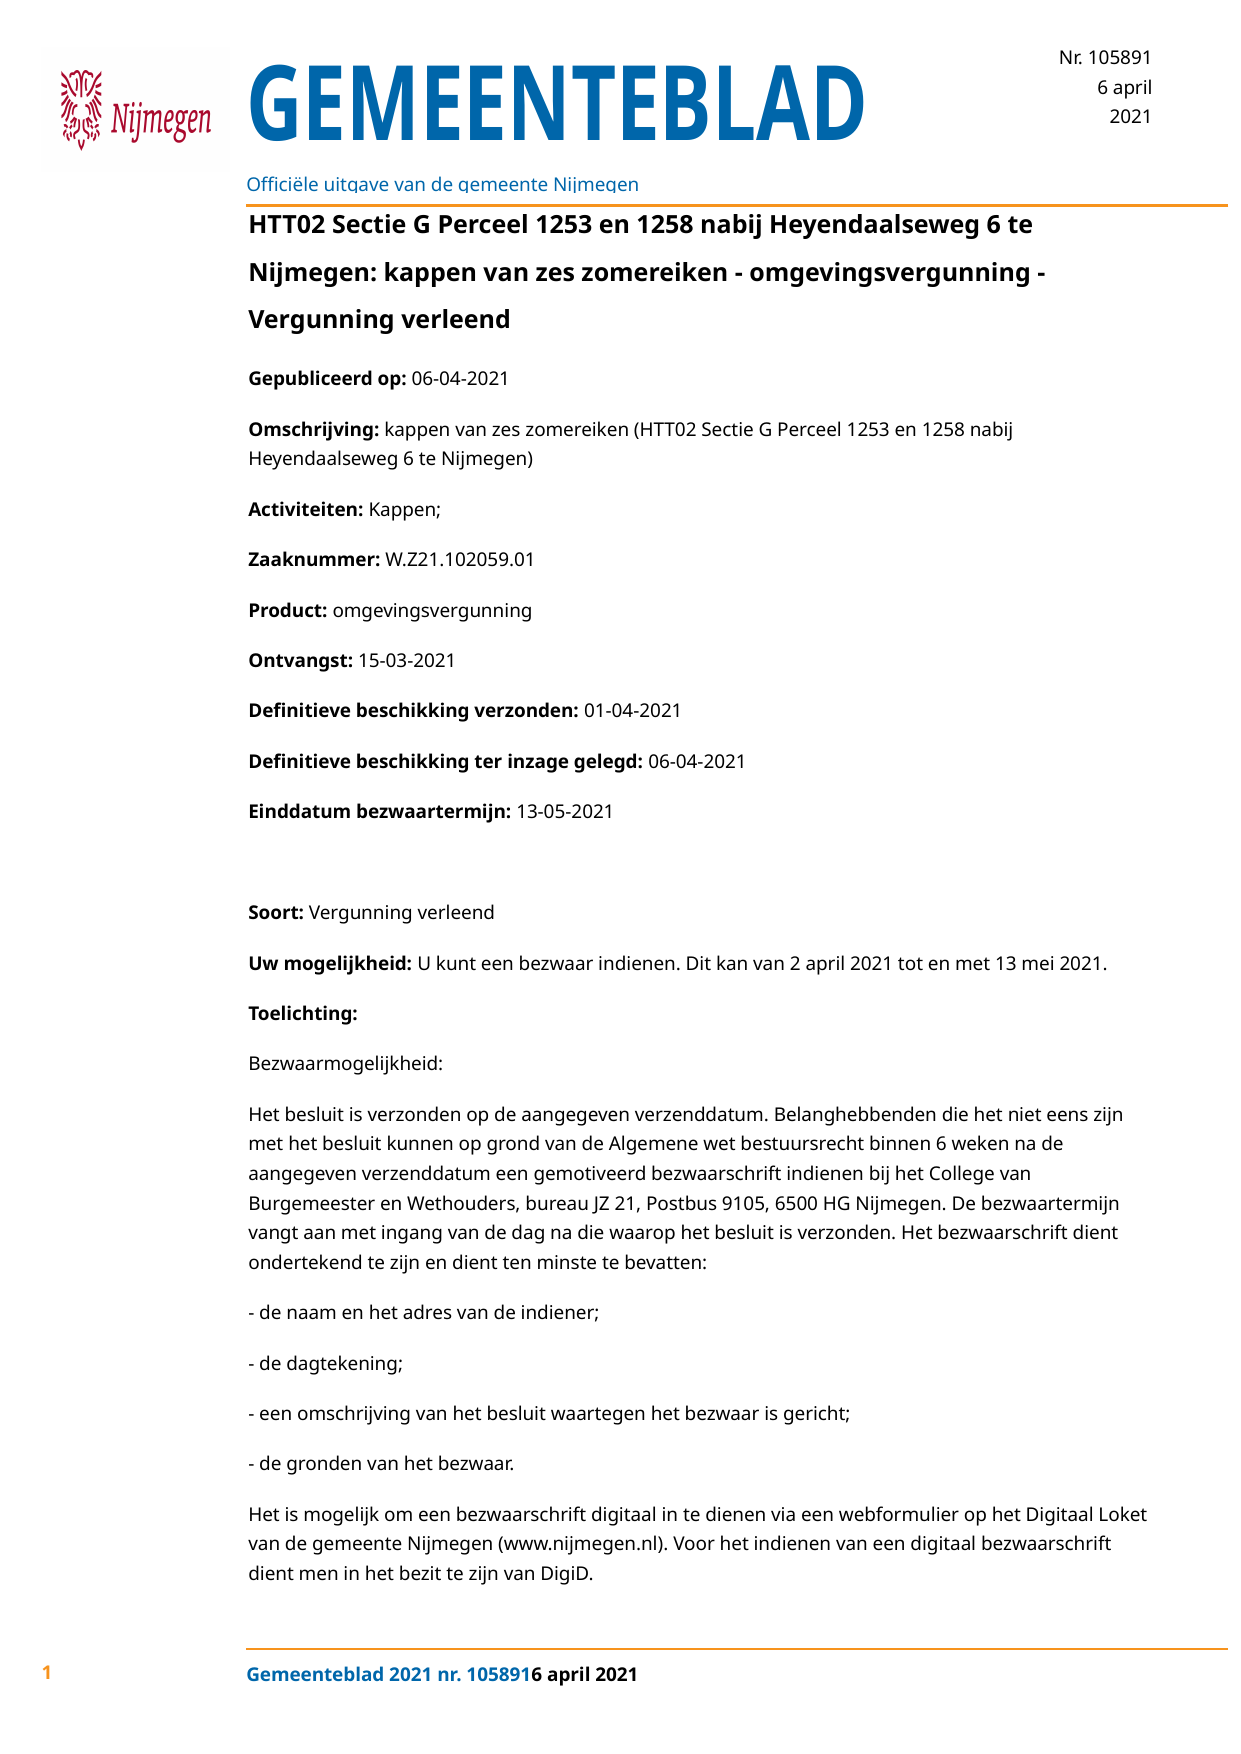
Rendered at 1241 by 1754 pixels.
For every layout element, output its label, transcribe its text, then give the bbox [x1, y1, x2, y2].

text Definitieve beschikking ter inzage gelegd: 06-04-2021 [248, 748, 1152, 774]
text Gepubliceerd op: 06-04-2021 [248, 366, 1152, 391]
text Product: omgevingsvergunning [248, 597, 1152, 622]
text Zaaknummer: W.Z21.102059.01 [248, 546, 1152, 572]
text - de naam en het adres van de indiener; [248, 1299, 1152, 1325]
text Toelichting: [248, 1000, 1152, 1026]
text Definitieve beschikking verzonden: 01-04-2021 [248, 698, 1152, 723]
text Activiteiten: Kappen; [248, 496, 1152, 522]
text HTT02 Sectie G Perceel 1253 en 1258 nabij Heyendaalseweg 6 te Nijmegen: kappen van zes zomereiken - omgevingsvergunning - Vergunning verleend [248, 207, 1152, 336]
text Einddatum bezwaartermijn: 13-05-2021 [248, 798, 1152, 824]
text - de gronden van het bezwaar. [248, 1451, 1152, 1476]
text - de dagtekening; [248, 1350, 1152, 1375]
text - een omschrijving van het besluit waartegen het bezwaar is gericht; [248, 1400, 1152, 1426]
text Ontvangst: 15-03-2021 [248, 647, 1152, 673]
text Soort: Vergunning verleend [248, 899, 1152, 925]
text Het is mogelijk om een bezwaarschrift digitaal in te dienen via een webformulier op het Digitaal Loket van de gemeente Nijmegen (www.nijmegen.nl). Voor het indienen van een digitaal bezwaarschrift dient men in het bezit te zijn van DigiD. [248, 1501, 1152, 1586]
text Het besluit is verzonden op de aangegeven verzenddatum. Belanghebbenden die het niet eens zijn met het besluit kunnen op grond van de Algemene wet bestuursrecht binnen 6 weken na de aangegeven verzenddatum een gemotiveerd bezwaarschrift indienen bij het College van Burgemeester en Wethouders, bureau JZ 21, Postbus 9105, 6500 HG Nijmegen. De bezwaartermijn vangt aan met ingang van de dag na die waarop het besluit is verzonden. Het bezwaarschrift dient ondertekend te zijn en dient ten minste te bevatten: [248, 1101, 1152, 1274]
picture [41, 47, 231, 172]
text Uw mogelijkheid: U kunt een bezwaar indienen. Dit kan van 2 april 2021 tot en met 13 mei 2021. [248, 950, 1152, 975]
text Bezwaarmogelijkheid: [248, 1051, 1152, 1076]
text Omschrijving: kappen van zes zomereiken (HTT02 Sectie G Perceel 1253 en 1258 nabij Heyendaalseweg 6 te Nijmegen) [248, 416, 1152, 471]
